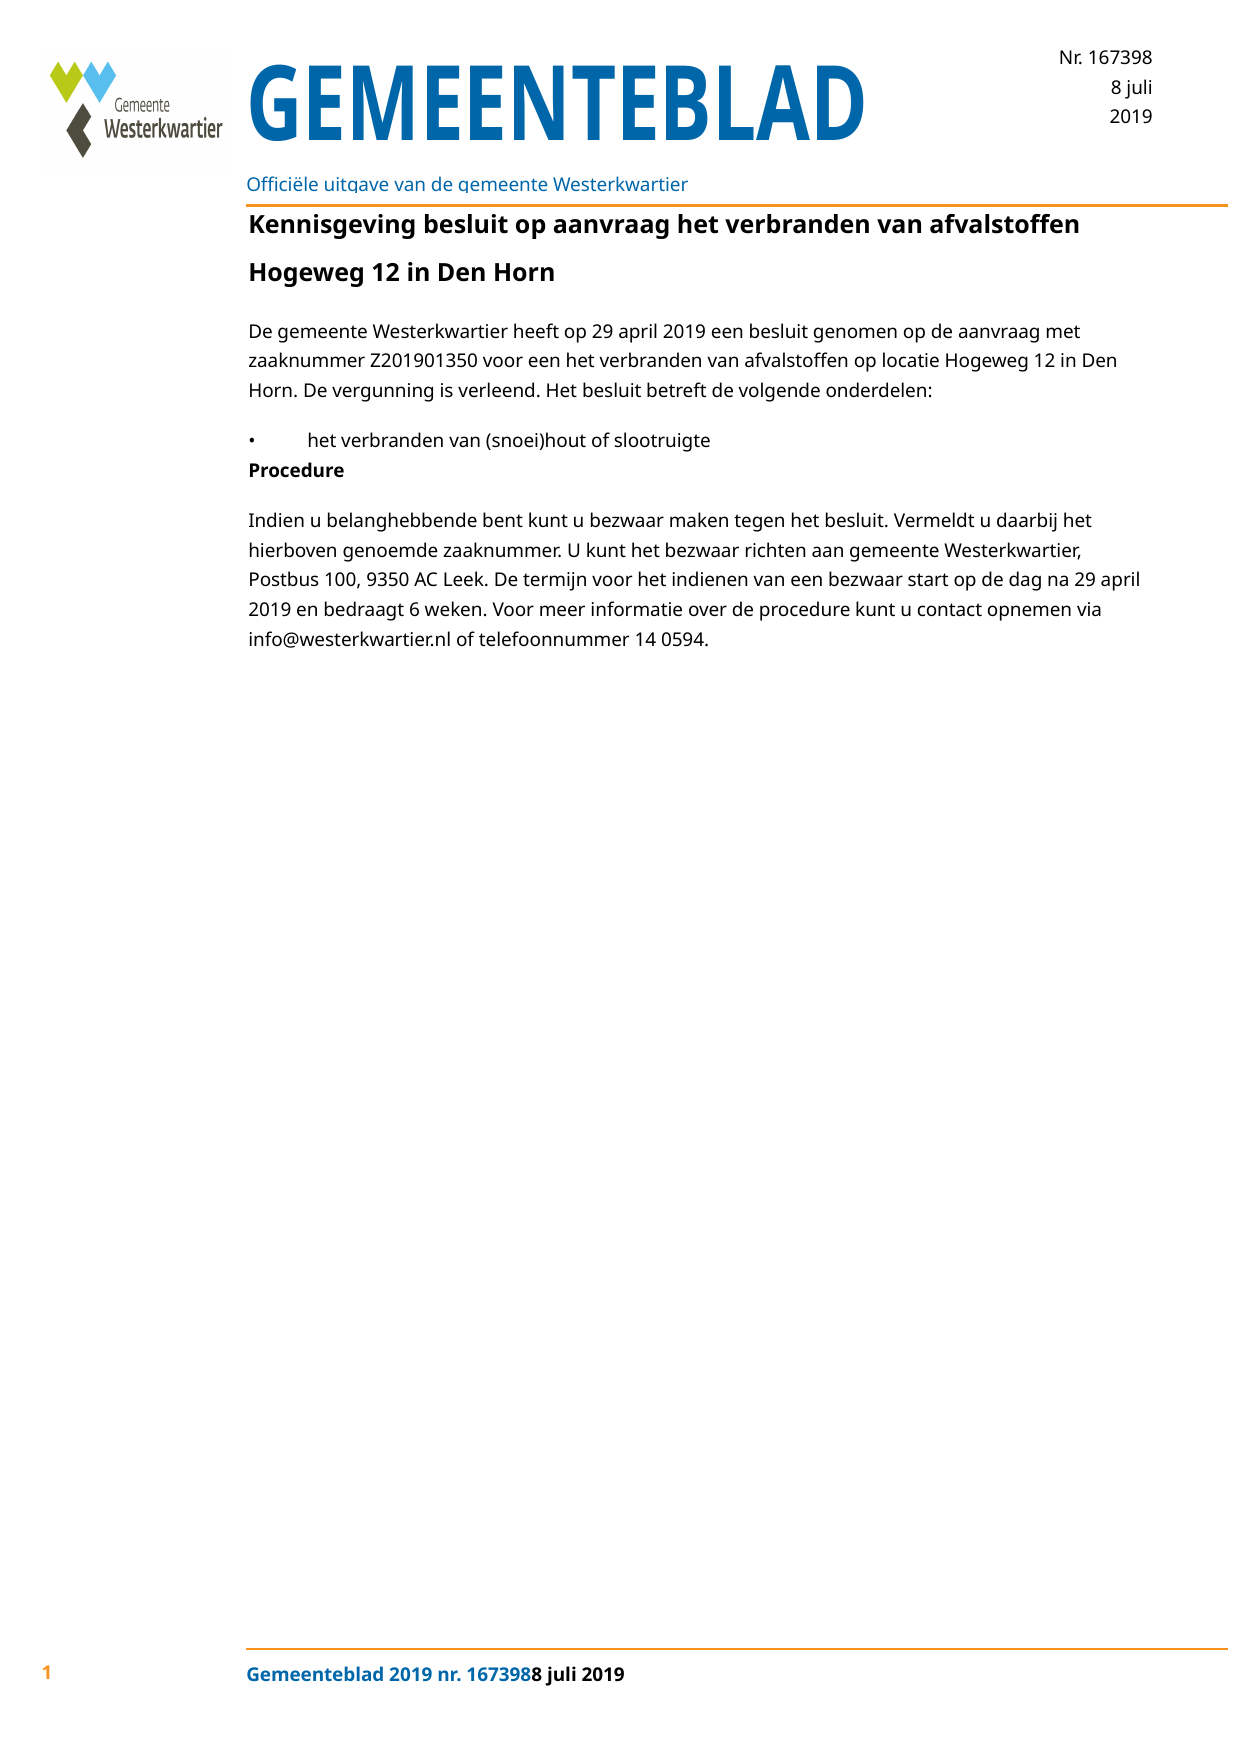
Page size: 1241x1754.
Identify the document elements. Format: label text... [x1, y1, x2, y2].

text De gemeente Westerkwartier heeft op 29 april 2019 een besluit genomen op de aanvraag met zaaknummer Z201901350 voor een het verbranden van afvalstoffen op locatie Hogeweg 12 in Den Horn. De vergunning is verleend. Het besluit betreft de volgende onderdelen: [248, 318, 1152, 403]
text Kennisgeving besluit op aanvraag het verbranden van afvalstoffen Hogeweg 12 in Den Horn [248, 207, 1152, 288]
text Procedure [248, 457, 1152, 483]
list het verbranden van (snoei)hout of slootruigte [248, 427, 1152, 453]
picture [41, 47, 231, 172]
text Indien u belanghebbende bent kunt u bezwaar maken tegen het besluit. Vermeldt u daarbij het hierboven genoemde zaaknummer. U kunt het bezwaar richten aan gemeente Westerkwartier, Postbus 100, 9350 AC Leek. De termijn voor het indienen van een bezwaar start op de dag na 29 april 2019 en bedraagt 6 weken. Voor meer informatie over de procedure kunt u contact opnemen via info@westerkwartier.nl of telefoonnummer 14 0594. [248, 507, 1152, 652]
